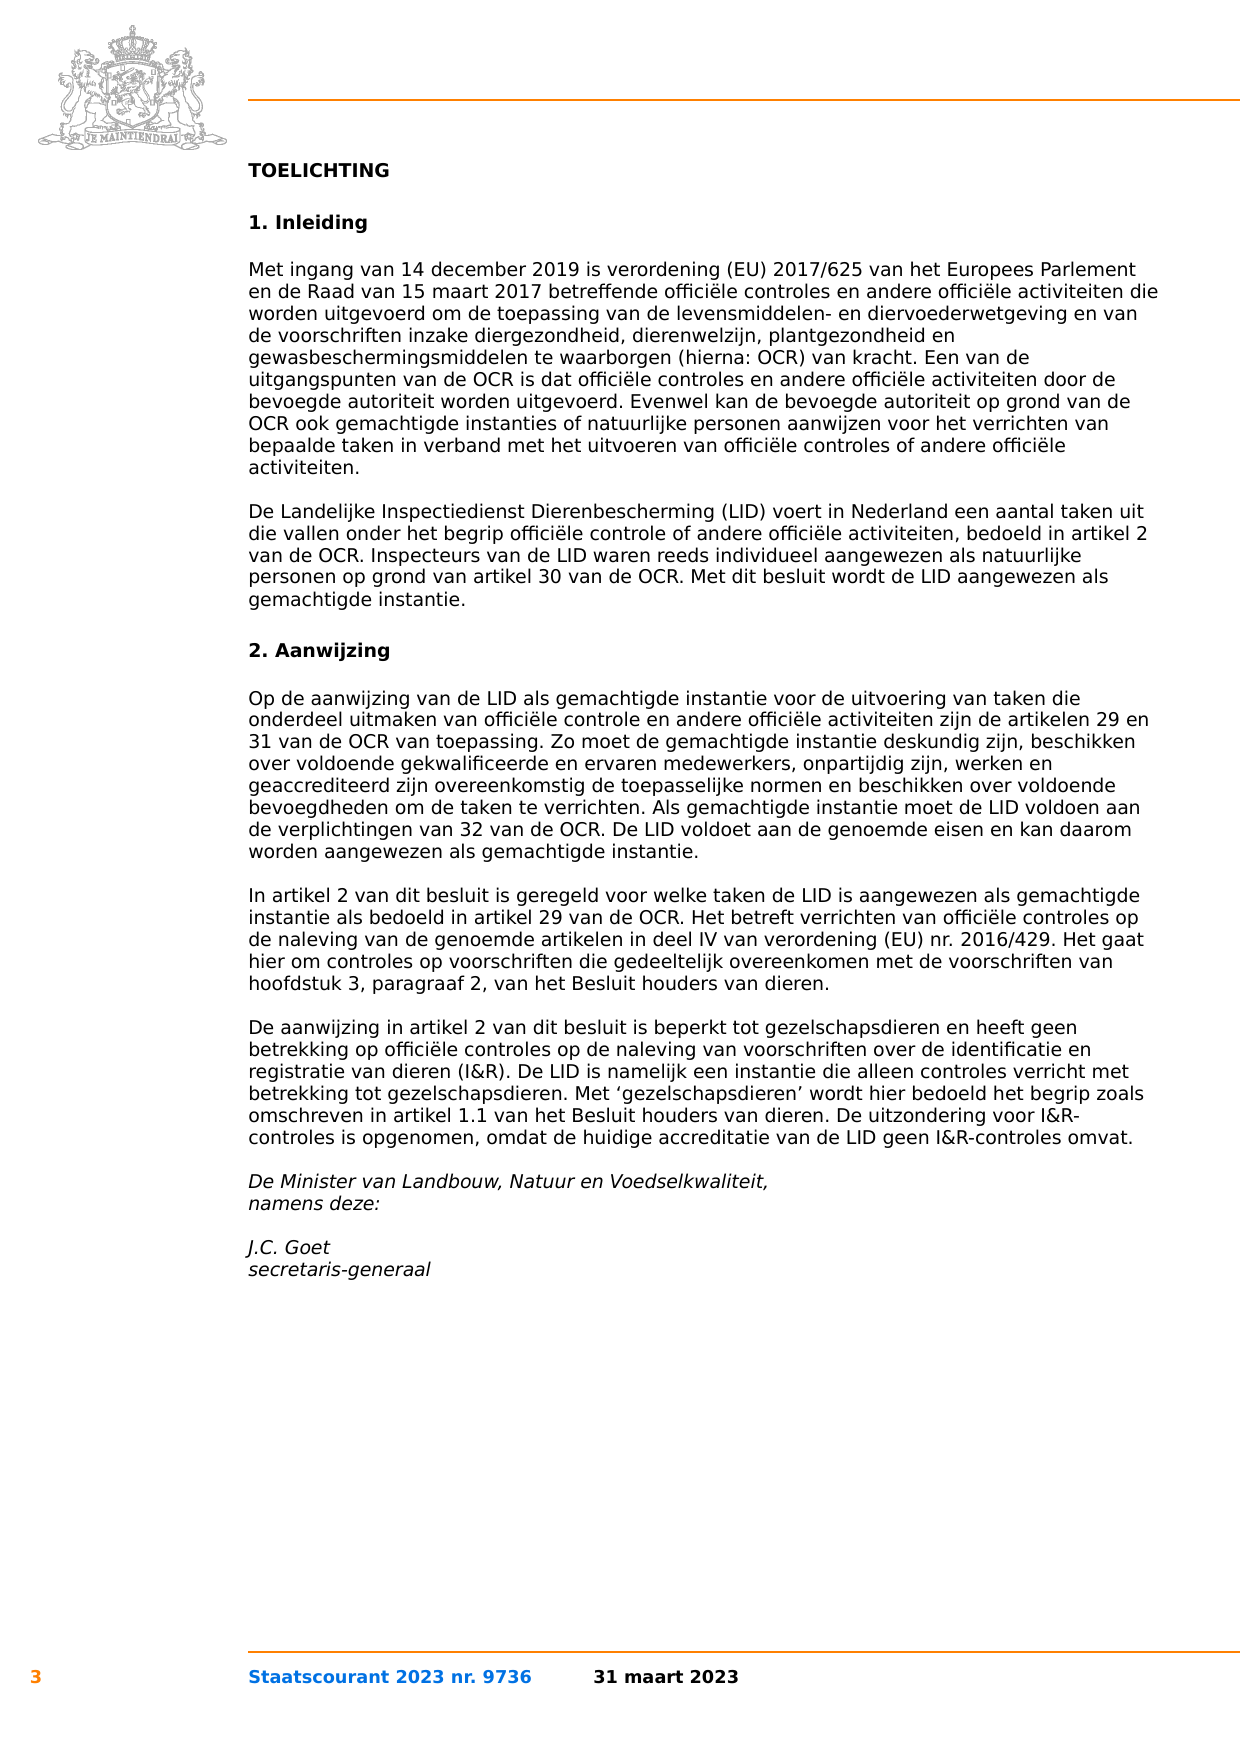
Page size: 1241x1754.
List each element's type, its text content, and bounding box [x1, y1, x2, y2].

subtitle TOELICHTING [248, 160, 1163, 182]
text De Minister van Landbouw, Natuur en Voedselkwaliteit, namens deze: J.C. Goet secretaris-generaal [248, 1171, 1163, 1281]
picture [38, 25, 227, 150]
subtitle 1. Inleiding [248, 212, 1163, 234]
text De aanwijzing in artikel 2 van dit besluit is beperkt tot gezelschapsdieren en heeft geen betrekking op officiële controles op de naleving van voorschriften over de identificatie en registratie van dieren (I&R). De LID is namelijk een instantie die alleen controles verricht met betrekking tot gezelschapsdieren. Met ‘gezelschapsdieren’ wordt hier bedoeld het begrip zoals omschreven in artikel 1.1 van het Besluit houders van dieren. De uitzondering voor I&R-controles is opgenomen, omdat de huidige accreditatie van de LID geen I&R-controles omvat. [248, 1017, 1163, 1149]
text In artikel 2 van dit besluit is geregeld voor welke taken de LID is aangewezen als gemachtigde instantie als bedoeld in artikel 29 van de OCR. Het betreft verrichten van officiële controles op de naleving van de genoemde artikelen in deel IV van verordening (EU) nr. 2016/429. Het gaat hier om controles op voorschriften die gedeeltelijk overeenkomen met de voorschriften van hoofdstuk 3, paragraaf 2, van het Besluit houders van dieren. [248, 885, 1163, 995]
text Met ingang van 14 december 2019 is verordening (EU) 2017/625 van het Europees Parlement en de Raad van 15 maart 2017 betreffende officiële controles en andere officiële activiteiten die worden uitgevoerd om de toepassing van de levensmiddelen- en diervoederwetgeving en van de voorschriften inzake diergezondheid, dierenwelzijn, plantgezondheid en gewasbeschermingsmiddelen te waarborgen (hierna: OCR) van kracht. Een van de uitgangspunten van de OCR is dat officiële controles en andere officiële activiteiten door de bevoegde autoriteit worden uitgevoerd. Evenwel kan de bevoegde autoriteit op grond van de OCR ook gemachtigde instanties of natuurlijke personen aanwijzen voor het verrichten van bepaalde taken in verband met het uitvoeren van officiële controles of andere officiële activiteiten. [248, 259, 1163, 479]
text De Landelijke Inspectiedienst Dierenbescherming (LID) voert in Nederland een aantal taken uit die vallen onder het begrip officiële controle of andere officiële activiteiten, bedoeld in artikel 2 van de OCR. Inspecteurs van de LID waren reeds individueel aangewezen als natuurlijke personen op grond van artikel 30 van de OCR. Met dit besluit wordt de LID aangewezen als gemachtigde instantie. [248, 501, 1163, 610]
subtitle 2. Aanwijzing [248, 640, 1163, 662]
text Op de aanwijzing van de LID als gemachtigde instantie voor de uitvoering van taken die onderdeel uitmaken van officiële controle en andere officiële activiteiten zijn de artikelen 29 en 31 van de OCR van toepassing. Zo moet de gemachtigde instantie deskundig zijn, beschikken over voldoende gekwalificeerde en ervaren medewerkers, onpartijdig zijn, werken en geaccrediteerd zijn overeenkomstig de toepasselijke normen en beschikken over voldoende bevoegdheden om de taken te verrichten. Als gemachtigde instantie moet de LID voldoen aan de verplichtingen van 32 van de OCR. De LID voldoet aan de genoemde eisen en kan daarom worden aangewezen als gemachtigde instantie. [248, 687, 1163, 863]
